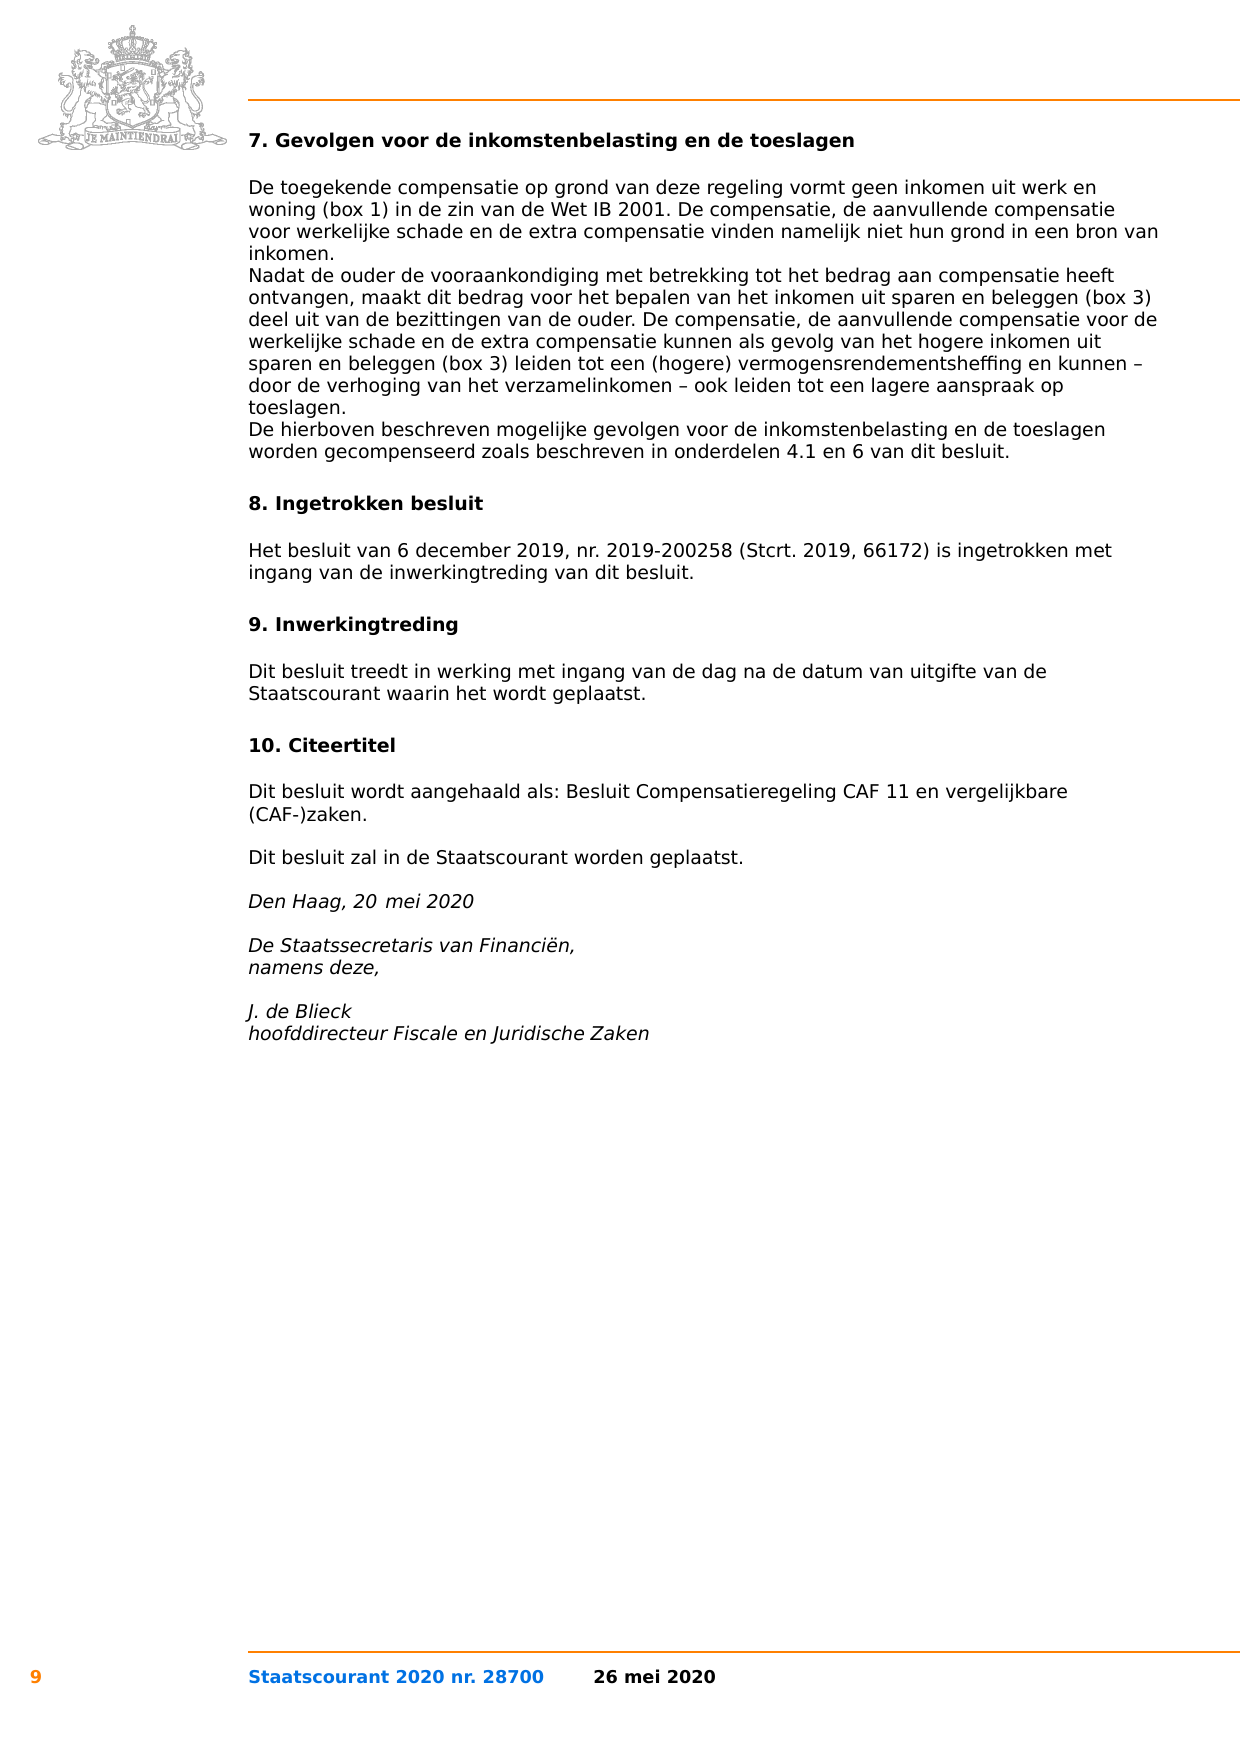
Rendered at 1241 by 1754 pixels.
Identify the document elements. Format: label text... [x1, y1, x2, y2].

subtitle 9. Inwerkingtreding [248, 613, 1163, 636]
text Dit besluit treedt in werking met ingang van de dag na de datum van uitgifte van de Staatscourant waarin het wordt geplaatst. [248, 661, 1163, 704]
text De Staatssecretaris van Financiën, namens deze, J. de Blieck hoofddirecteur Fiscale en Juridische Zaken [248, 935, 1163, 1045]
text Den Haag, 20 mei 2020 [248, 891, 1163, 913]
text De hierboven beschreven mogelijke gevolgen voor de inkomstenbelasting en de toeslagen worden gecompenseerd zoals beschreven in onderdelen 4.1 en 6 van dit besluit. [248, 419, 1163, 463]
text Dit besluit wordt aangehaald als: Besluit Compensatieregeling CAF 11 en vergelijkbare (CAF-)zaken. [248, 781, 1163, 825]
text Nadat de ouder de vooraankondiging met betrekking tot het bedrag aan compensatie heeft ontvangen, maakt dit bedrag voor het bepalen van het inkomen uit sparen en beleggen (box 3) deel uit van de bezittingen van de ouder. De compensatie, de aanvullende compensatie voor de werkelijke schade en de extra compensatie kunnen als gevolg van het hogere inkomen uit sparen en beleggen (box 3) leiden tot een (hogere) vermogensrendementsheffing en kunnen – door de verhoging van het verzamelinkomen – ook leiden tot een lagere aanspraak op toeslagen. [248, 265, 1163, 419]
text Het besluit van 6 december 2019, nr. 2019-200258 (Stcrt. 2019, 66172) is ingetrokken met ingang van de inwerkingtreding van dit besluit. [248, 539, 1163, 583]
subtitle 8. Ingetrokken besluit [248, 493, 1163, 514]
subtitle 10. Citeertitel [248, 734, 1163, 756]
picture [38, 25, 227, 150]
text De toegekende compensatie op grond van deze regeling vormt geen inkomen uit werk en woning (box 1) in de zin van de Wet IB 2001. De compensatie, de aanvullende compensatie voor werkelijke schade en de extra compensatie vinden namelijk niet hun grond in een bron van inkomen. [248, 177, 1163, 265]
text Dit besluit zal in de Staatscourant worden geplaatst. [248, 847, 1163, 869]
subtitle 7. Gevolgen voor de inkomstenbelasting en de toeslagen [248, 130, 1163, 152]
